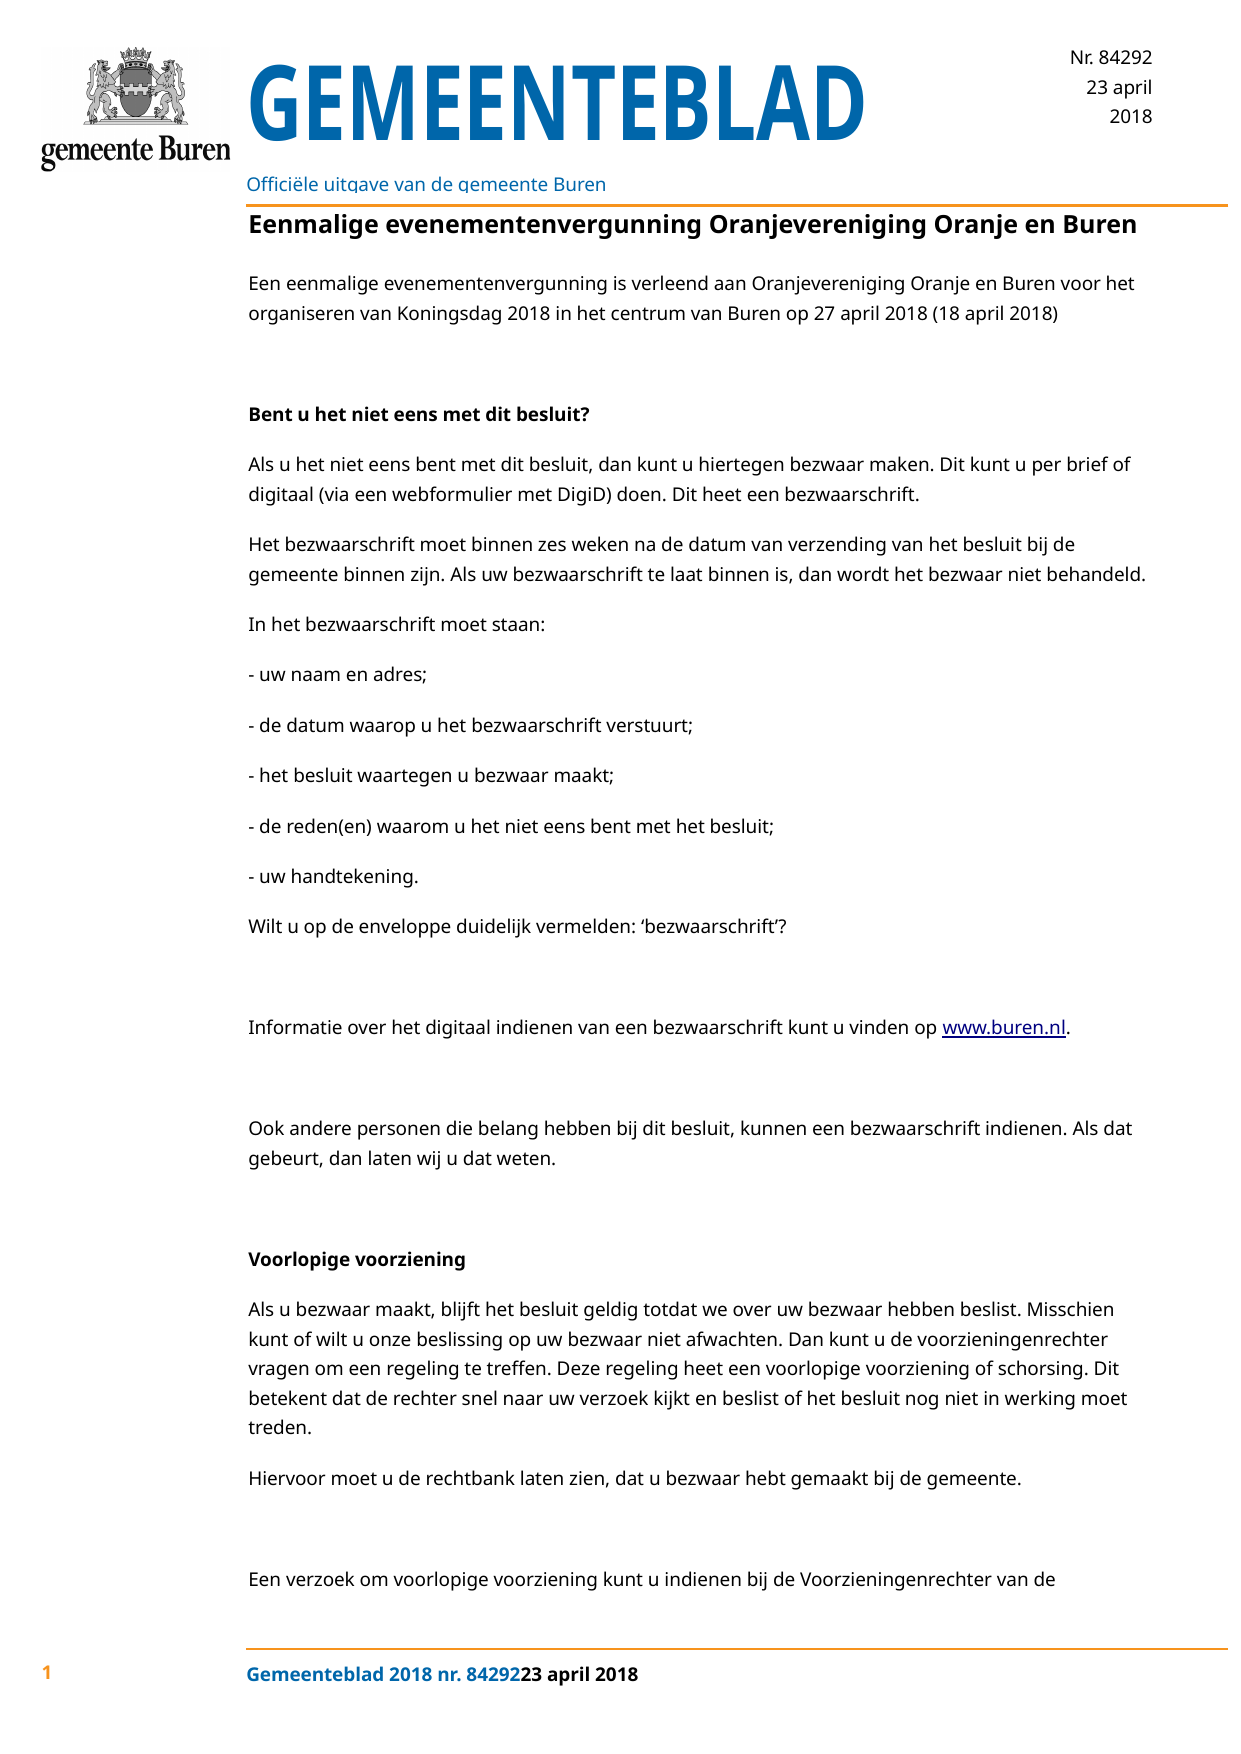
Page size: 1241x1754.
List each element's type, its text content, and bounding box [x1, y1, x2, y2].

text - het besluit waartegen u bezwaar maakt; [248, 762, 1152, 788]
text - de reden(en) waarom u het niet eens bent met het besluit; [248, 813, 1152, 838]
text Het bezwaarschrift moet binnen zes weken na de datum van verzending van het besluit bij de gemeente binnen zijn. Als uw bezwaarschrift te laat binnen is, dan wordt het bezwaar niet behandeld. [248, 531, 1152, 586]
text In het bezwaarschrift moet staan: [248, 611, 1152, 637]
text Een verzoek om voorlopige voorziening kunt u indienen bij de Voorzieningenrechter van de [248, 1566, 1152, 1591]
picture [41, 47, 231, 172]
text Als u het niet eens bent met dit besluit, dan kunt u hiertegen bezwaar maken. Dit kunt u per brief of digitaal (via een webformulier met DigiD) doen. Dit heet een bezwaarschrift. [248, 451, 1152, 506]
text Voorlopige voorziening [248, 1246, 1152, 1271]
text - de datum waarop u het bezwaarschrift verstuurt; [248, 712, 1152, 738]
text - uw naam en adres; [248, 662, 1152, 687]
text - uw handtekening. [248, 863, 1152, 889]
text Als u bezwaar maakt, blijft het besluit geldig totdat we over uw bezwaar hebben beslist. Misschien kunt of wilt u onze beslissing op uw bezwaar niet afwachten. Dan kunt u de voorzieningenrechter vragen om een regeling te treffen. Deze regeling heet een voorlopige voorziening of schorsing. Dit betekent dat de rechter snel naar uw verzoek kijkt en beslist of het besluit nog niet in werking moet treden. [248, 1296, 1152, 1440]
text Informatie over het digitaal indienen van een bezwaarschrift kunt u vinden op www.buren.nl. [248, 1014, 1152, 1040]
text Wilt u op de enveloppe duidelijk vermelden: ‘bezwaarschrift’? [248, 914, 1152, 939]
text Ook andere personen die belang hebben bij dit besluit, kunnen een bezwaarschrift indienen. Als dat gebeurt, dan laten wij u dat weten. [248, 1115, 1152, 1171]
text Eenmalige evenementenvergunning Oranjevereniging Oranje en Buren [248, 207, 1152, 241]
text Hiervoor moet u de rechtbank laten zien, dat u bezwaar hebt gemaakt bij de gemeente. [248, 1465, 1152, 1491]
text Een eenmalige evenementenvergunning is verleend aan Oranjevereniging Oranje en Buren voor het organiseren van Koningsdag 2018 in het centrum van Buren op 27 april 2018 (18 april 2018) [248, 270, 1152, 326]
text Bent u het niet eens met dit besluit? [248, 401, 1152, 426]
